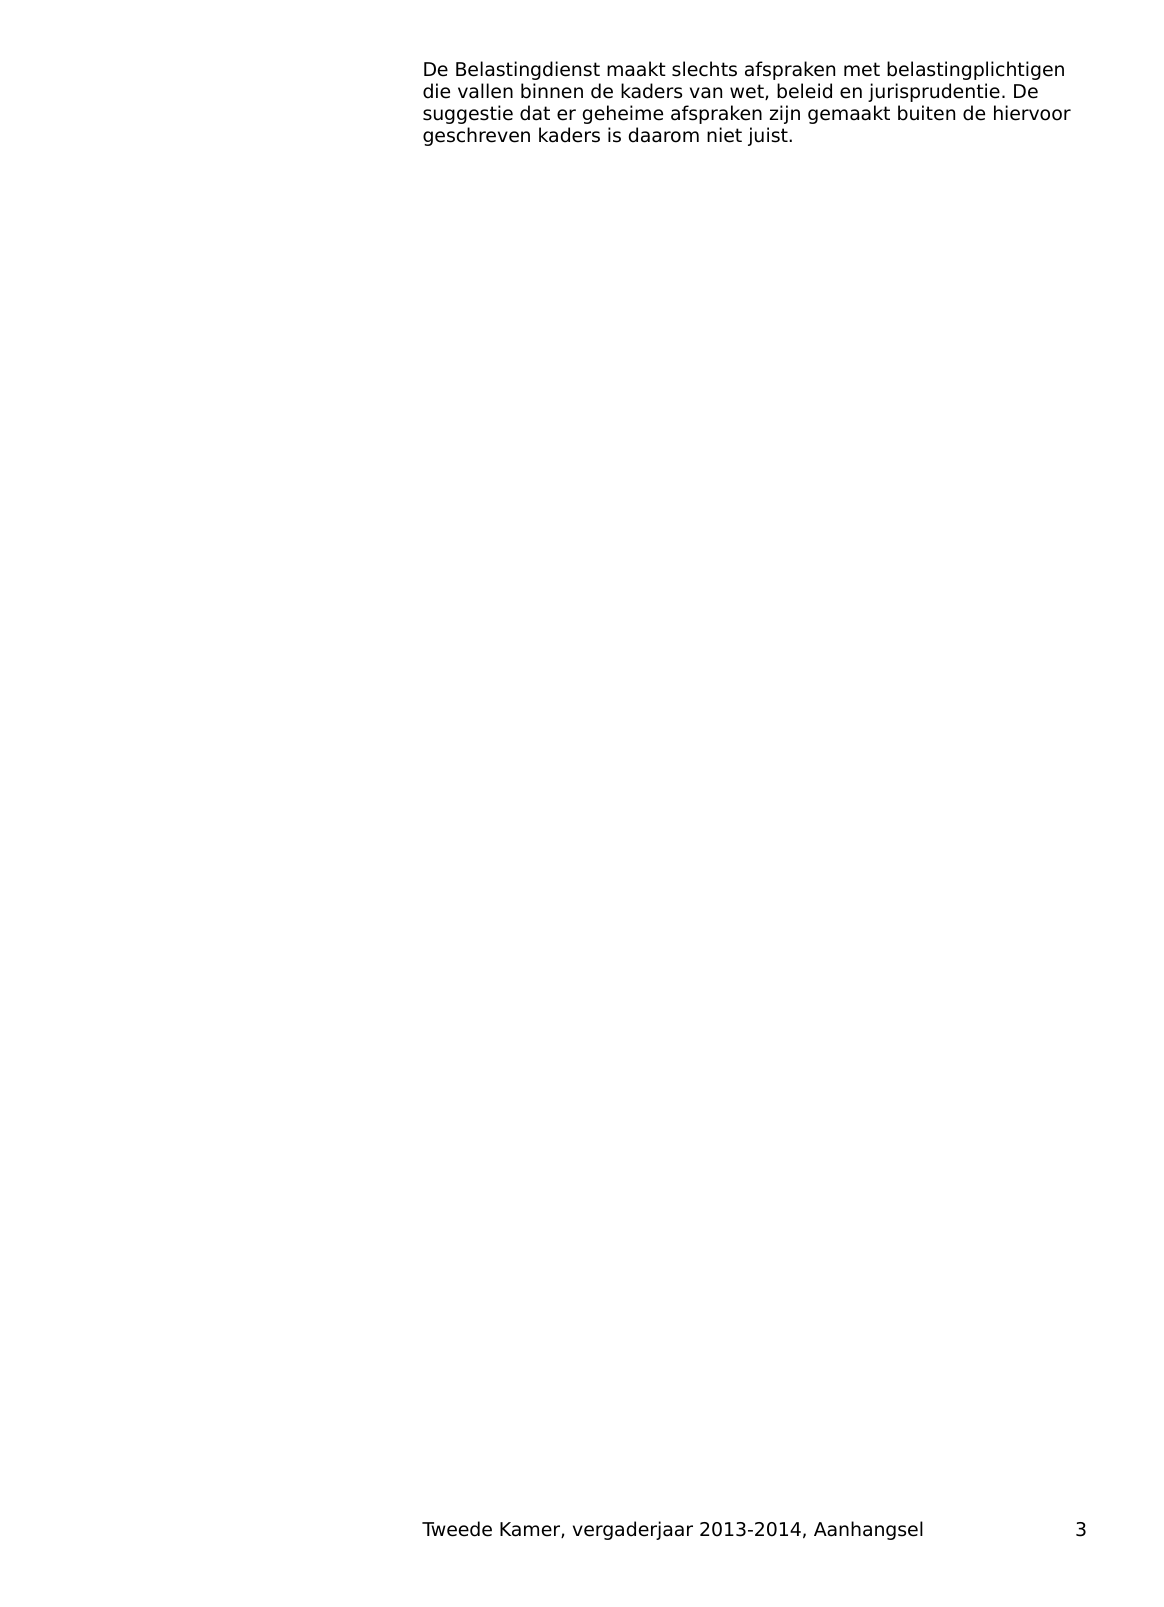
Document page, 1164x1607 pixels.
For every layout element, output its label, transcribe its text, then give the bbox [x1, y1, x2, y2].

text De Belastingdienst maakt slechts afspraken met belastingplichtigen die vallen binnen de kaders van wet, beleid en jurisprudentie. De suggestie dat er geheime afspraken zijn gemaakt buiten de hiervoor geschreven kaders is daarom niet juist. [422, 59, 1087, 147]
